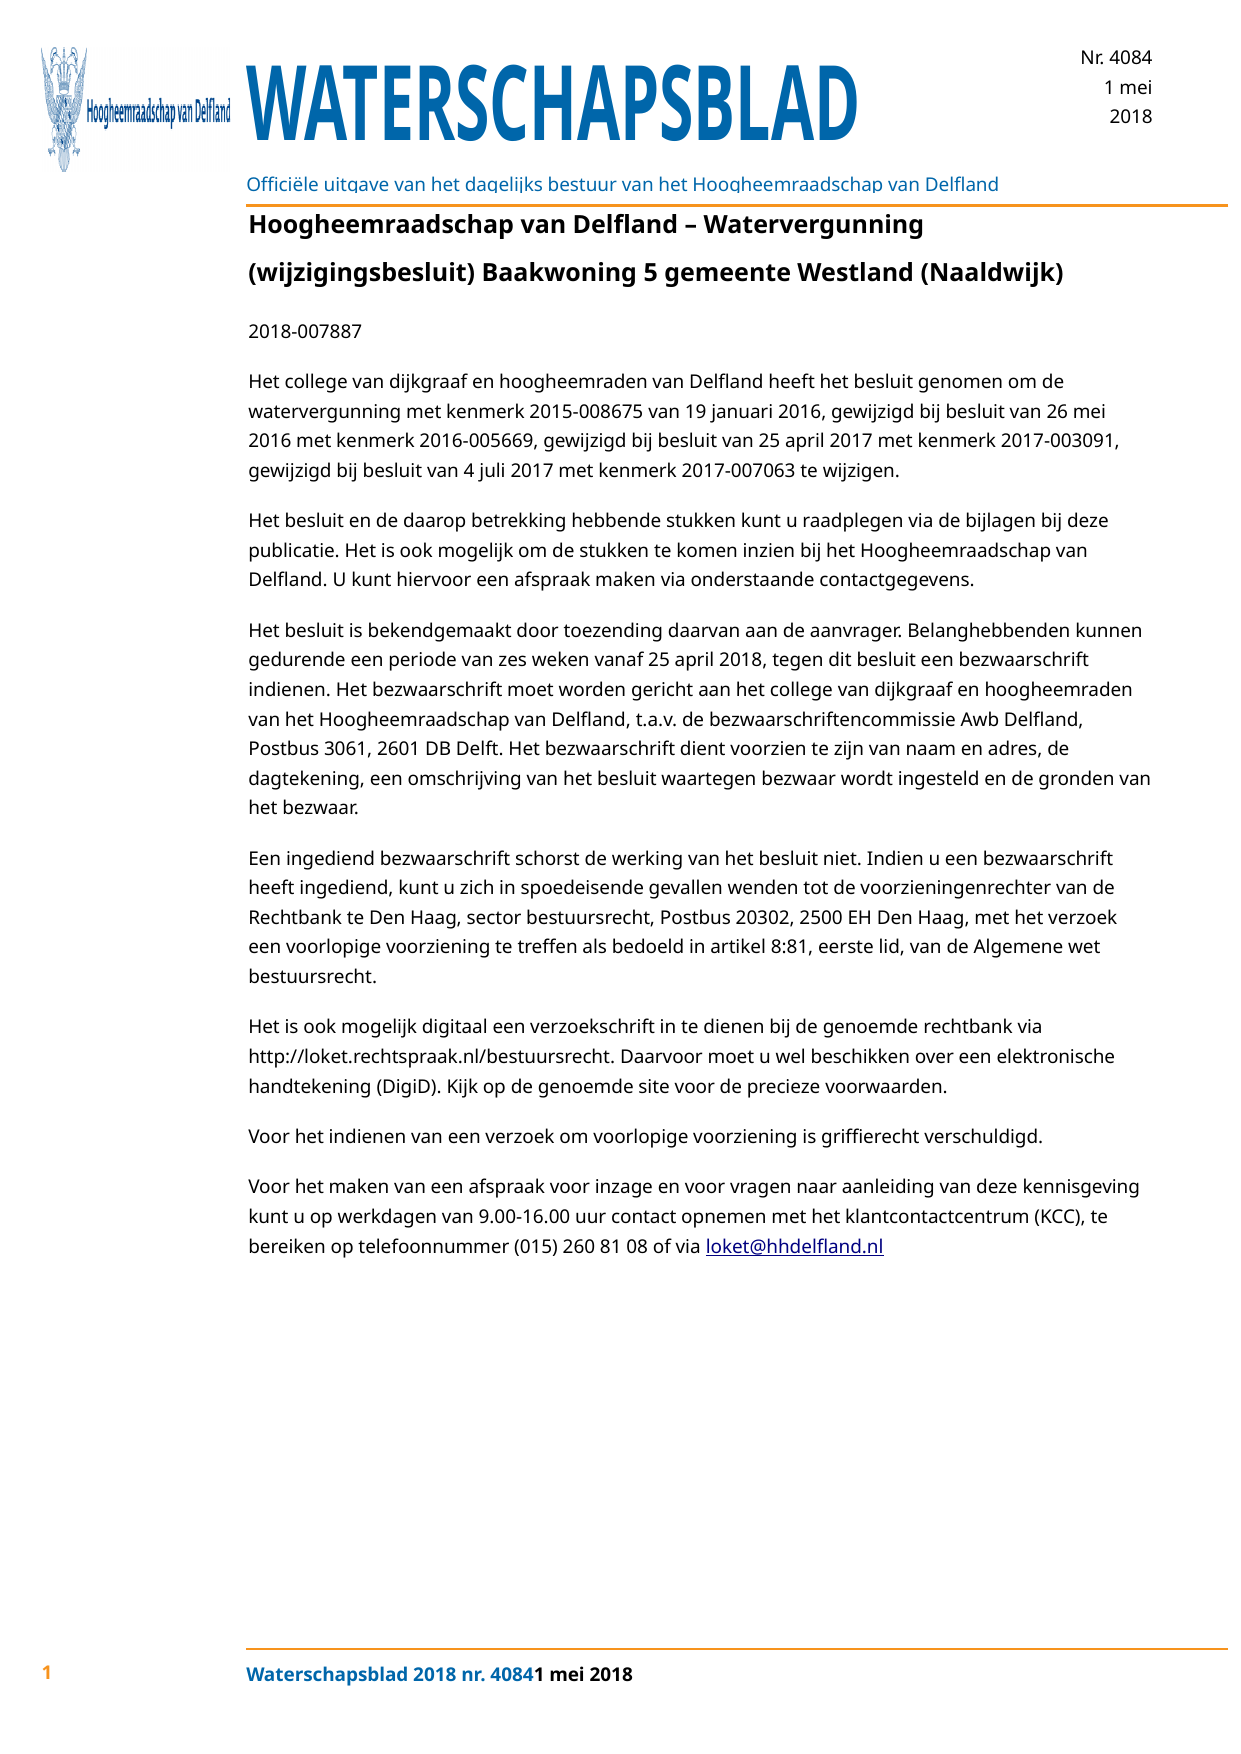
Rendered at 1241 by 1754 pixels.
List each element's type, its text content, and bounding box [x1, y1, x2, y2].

text Het college van dijkgraaf en hoogheemraden van Delfland heeft het besluit genomen om de watervergunning met kenmerk 2015-008675 van 19 januari 2016, gewijzigd bij besluit van 26 mei 2016 met kenmerk 2016-005669, gewijzigd bij besluit van 25 april 2017 met kenmerk 2017-003091, gewijzigd bij besluit van 4 juli 2017 met kenmerk 2017-007063 te wijzigen. [248, 368, 1152, 483]
text Het is ook mogelijk digitaal een verzoekschrift in te dienen bij de genoemde rechtbank via http://loket.rechtspraak.nl/bestuursrecht. Daarvoor moet u wel beschikken over een elektronische handtekening (DigiD). Kijk op de genoemde site voor de precieze voorwaarden. [248, 1014, 1152, 1099]
text Voor het maken van een afspraak voor inzage en voor vragen naar aanleiding van deze kennisgeving kunt u op werkdagen van 9.00-16.00 uur contact opnemen met het klantcontactcentrum (KCC), te bereiken op telefoonnummer (015) 260 81 08 of via loket@hhdelfland.nl [248, 1174, 1152, 1259]
text Het besluit en de daarop betrekking hebbende stukken kunt u raadplegen via de bijlagen bij deze publicatie. Het is ook mogelijk om de stukken te komen inzien bij het Hoogheemraadschap van Delfland. U kunt hiervoor een afspraak maken via onderstaande contactgegevens. [248, 507, 1152, 592]
text Hoogheemraadschap van Delfland – Watervergunning (wijzigingsbesluit) Baakwoning 5 gemeente Westland (Naaldwijk) [248, 207, 1152, 288]
text Een ingediend bezwaarschrift schorst de werking van het besluit niet. Indien u een bezwaarschrift heeft ingediend, kunt u zich in spoedeisende gevallen wenden tot de voorzieningenrechter van de Rechtbank te Den Haag, sector bestuursrecht, Postbus 20302, 2500 EH Den Haag, met het verzoek een voorlopige voorziening te treffen als bedoeld in artikel 8:81, eerste lid, van de Algemene wet bestuursrecht. [248, 845, 1152, 989]
picture [41, 47, 231, 172]
text Voor het indienen van een verzoek om voorlopige voorziening is griffierecht verschuldigd. [248, 1123, 1152, 1149]
text Het besluit is bekendgemaakt door toezending daarvan aan de aanvrager. Belanghebbenden kunnen gedurende een periode van zes weken vanaf 25 april 2018, tegen dit besluit een bezwaarschrift indienen. Het bezwaarschrift moet worden gericht aan het college van dijkgraaf en hoogheemraden van het Hoogheemraadschap van Delfland, t.a.v. de bezwaarschriftencommissie Awb Delfland, Postbus 3061, 2601 DB Delft. Het bezwaarschrift dient voorzien te zijn van naam en adres, de dagtekening, een omschrijving van het besluit waartegen bezwaar wordt ingesteld en de gronden van het bezwaar. [248, 617, 1152, 820]
text 2018-007887 [248, 318, 1152, 344]
